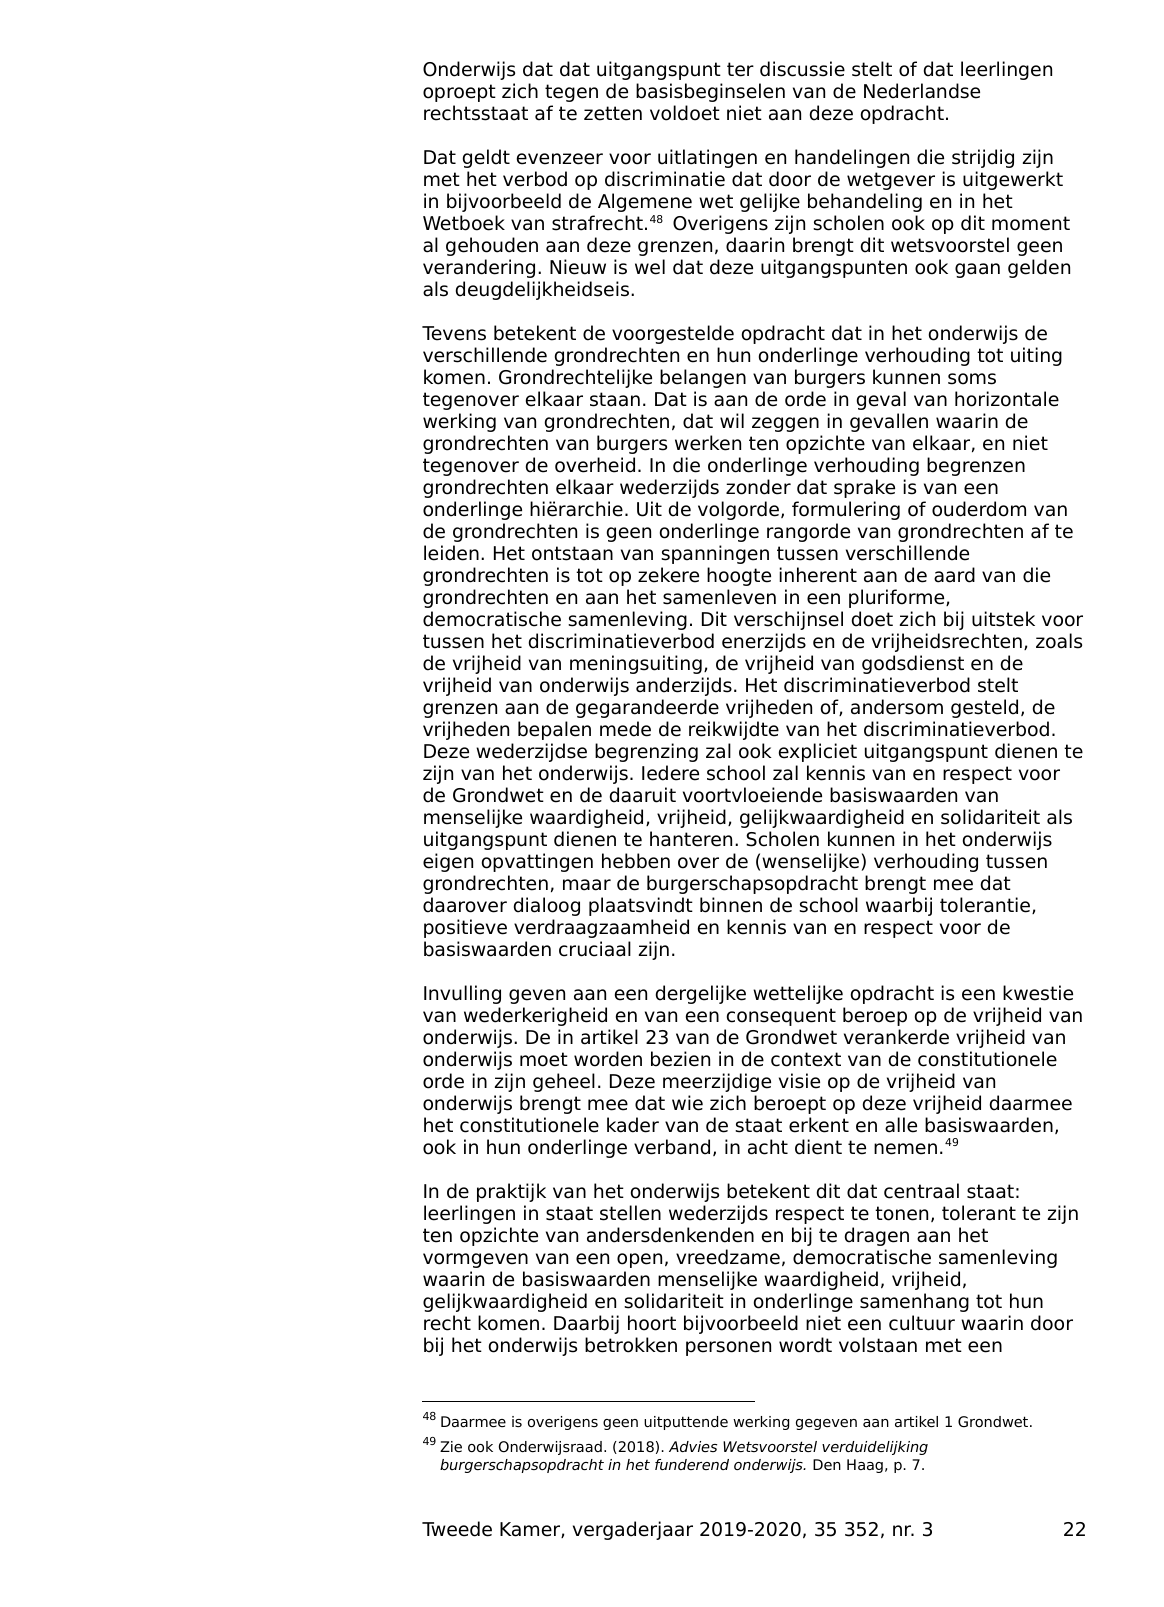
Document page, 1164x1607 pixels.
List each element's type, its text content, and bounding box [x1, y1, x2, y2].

text In de praktijk van het onderwijs betekent dit dat centraal staat: leerlingen in staat stellen wederzijds respect te tonen, tolerant te zijn ten opzichte van andersdenkenden en bij te dragen aan het vormgeven van een open, vreedzame, democratische samenleving waarin de basiswaarden menselijke waardigheid, vrijheid, gelijkwaardigheid en solidariteit in onderlinge samenhang tot hun recht komen. Daarbij hoort bijvoorbeeld niet een cultuur waarin door bij het onderwijs betrokken personen wordt volstaan met een [422, 1181, 1087, 1357]
text Zie ook Onderwijsraad. (2018). Advies Wetsvoorstel verduidelijking burgerschapsopdracht in het funderend onderwijs. Den Haag, p. 7. [422, 1435, 1087, 1474]
text Onderwijs dat dat uitgangspunt ter discussie stelt of dat leerlingen oproept zich tegen de basisbeginselen van de Nederlandse rechtsstaat af te zetten voldoet niet aan deze opdracht. [422, 59, 1087, 125]
text Invulling geven aan een dergelijke wettelijke opdracht is een kwestie van wederkerigheid en van een consequent beroep op de vrijheid van onderwijs. De in artikel 23 van de Grondwet verankerde vrijheid van onderwijs moet worden bezien in de context van de constitutionele orde in zijn geheel. Deze meerzijdige visie op de vrijheid van onderwijs brengt mee dat wie zich beroept op deze vrijheid daarmee het constitutionele kader van de staat erkent en alle basiswaarden, ook in hun onderlinge verband, in acht dient te nemen. [422, 983, 1087, 1159]
text Tevens betekent de voorgestelde opdracht dat in het onderwijs de verschillende grondrechten en hun onderlinge verhouding tot uiting komen. Grondrechtelijke belangen van burgers kunnen soms tegenover elkaar staan. Dat is aan de orde in geval van horizontale werking van grondrechten, dat wil zeggen in gevallen waarin de grondrechten van burgers werken ten opzichte van elkaar, en niet tegenover de overheid. In die onderlinge verhouding begrenzen grondrechten elkaar wederzijds zonder dat sprake is van een onderlinge hiërarchie. Uit de volgorde, formulering of ouderdom van de grondrechten is geen onderlinge rangorde van grondrechten af te leiden. Het ontstaan van spanningen tussen verschillende grondrechten is tot op zekere hoogte inherent aan de aard van die grondrechten en aan het samenleven in een pluriforme, democratische samenleving. Dit verschijnsel doet zich bij uitstek voor tussen het discriminatieverbod enerzijds en de vrijheidsrechten, zoals de vrijheid van meningsuiting, de vrijheid van godsdienst en de vrijheid van onderwijs anderzijds. Het discriminatieverbod stelt grenzen aan de gegarandeerde vrijheden of, andersom gesteld, de vrijheden bepalen mede de reikwijdte van het discriminatieverbod. Deze wederzijdse begrenzing zal ook expliciet uitgangspunt dienen te zijn van het onderwijs. Iedere school zal kennis van en respect voor de Grondwet en de daaruit voortvloeiende basiswaarden van menselijke waardigheid, vrijheid, gelijkwaardigheid en solidariteit als uitgangspunt dienen te hanteren. Scholen kunnen in het onderwijs eigen opvattingen hebben over de (wenselijke) verhouding tussen grondrechten, maar de burgerschapsopdracht brengt mee dat daarover dialoog plaatsvindt binnen de school waarbij tolerantie, positieve verdraagzaamheid en kennis van en respect voor de basiswaarden cruciaal zijn. [422, 323, 1087, 961]
text Dat geldt evenzeer voor uitlatingen en handelingen die strijdig zijn met het verbod op discriminatie dat door de wetgever is uitgewerkt in bijvoorbeeld de Algemene wet gelijke behandeling en in het Wetboek van strafrecht. Overigens zijn scholen ook op dit moment al gehouden aan deze grenzen, daarin brengt dit wetsvoorstel geen verandering. Nieuw is wel dat deze uitgangspunten ook gaan gelden als deugdelijkheidseis. [422, 147, 1087, 301]
text Daarmee is overigens geen uitputtende werking gegeven aan artikel 1 Grondwet. [422, 1410, 1087, 1432]
